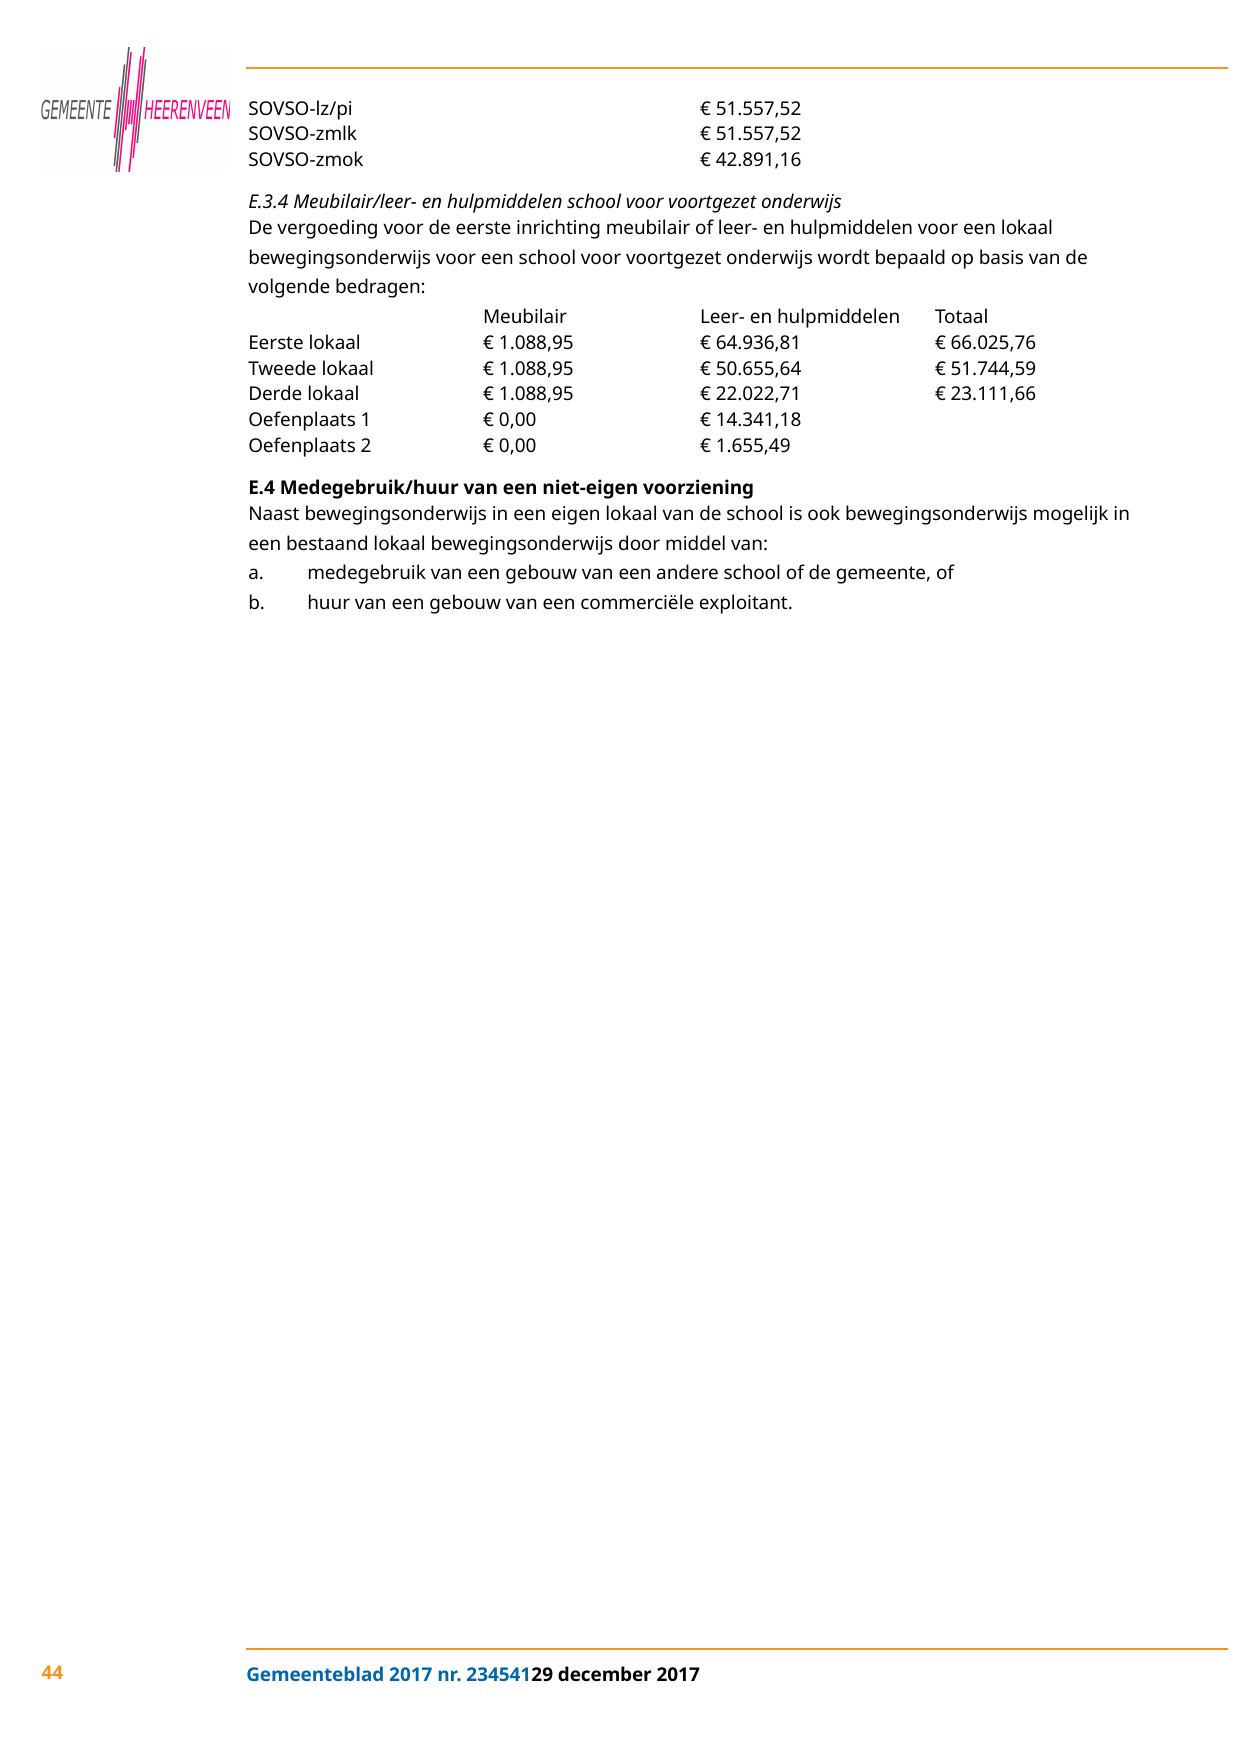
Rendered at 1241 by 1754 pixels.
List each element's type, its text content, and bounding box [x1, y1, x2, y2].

table_cell Eerste lokaal [248, 329, 483, 355]
text E.3.4 Meubilair/leer- en hulpmiddelen school voor voortgezet onderwijs [248, 189, 1152, 214]
text Naast bewegingsonderwijs in een eigen lokaal van de school is ook bewegingsonderwijs mogelijk in een bestaand lokaal bewegingsonderwijs door middel van: [248, 500, 1152, 556]
table_cell € 42.891,16 [700, 146, 1152, 172]
picture [41, 47, 231, 172]
table_cell € 23.111,66 [935, 381, 1152, 406]
list huur van een gebouw van een commerciële exploitant. [248, 589, 1152, 615]
table_header Meubilair [483, 303, 700, 329]
text E.4 Medegebruik/huur van een niet-eigen voorziening [248, 474, 1152, 500]
table_header Totaal [935, 303, 1152, 329]
table_cell Tweede lokaal [248, 355, 483, 381]
table_cell € 22.022,71 [700, 381, 935, 406]
table_header [248, 303, 483, 329]
table_cell Oefenplaats 1 [248, 406, 483, 432]
table_cell € 51.744,59 [935, 355, 1152, 381]
table_cell € 14.341,18 [700, 406, 1152, 432]
table_cell € 1.655,49 [700, 432, 1152, 458]
table_cell € 64.936,81 [700, 329, 935, 355]
table_cell SOVSO-zmok [248, 146, 700, 172]
table_cell SOVSO-lz/pi [248, 95, 700, 121]
table_cell € 1.088,95 [483, 329, 700, 355]
table_cell € 1.088,95 [483, 355, 700, 381]
table_cell € 66.025,76 [935, 329, 1152, 355]
table_cell € 50.655,64 [700, 355, 935, 381]
table_cell Oefenplaats 2 [248, 432, 483, 458]
table_cell € 51.557,52 [700, 95, 1152, 121]
table_cell Derde lokaal [248, 381, 483, 406]
table_cell € 0,00 [483, 432, 700, 458]
text De vergoeding voor de eerste inrichting meubilair of leer- en hulpmiddelen voor een lokaal bewegingsonderwijs voor een school voor voortgezet onderwijs wordt bepaald op basis van de volgende bedragen: [248, 214, 1152, 299]
table_cell € 51.557,52 [700, 121, 1152, 146]
table_cell € 1.088,95 [483, 381, 700, 406]
table_cell € 0,00 [483, 406, 700, 432]
list medegebruik van een gebouw van een andere school of de gemeente, of [248, 559, 1152, 585]
table_header Leer- en hulpmiddelen [700, 303, 935, 329]
table_cell SOVSO-zmlk [248, 121, 700, 146]
